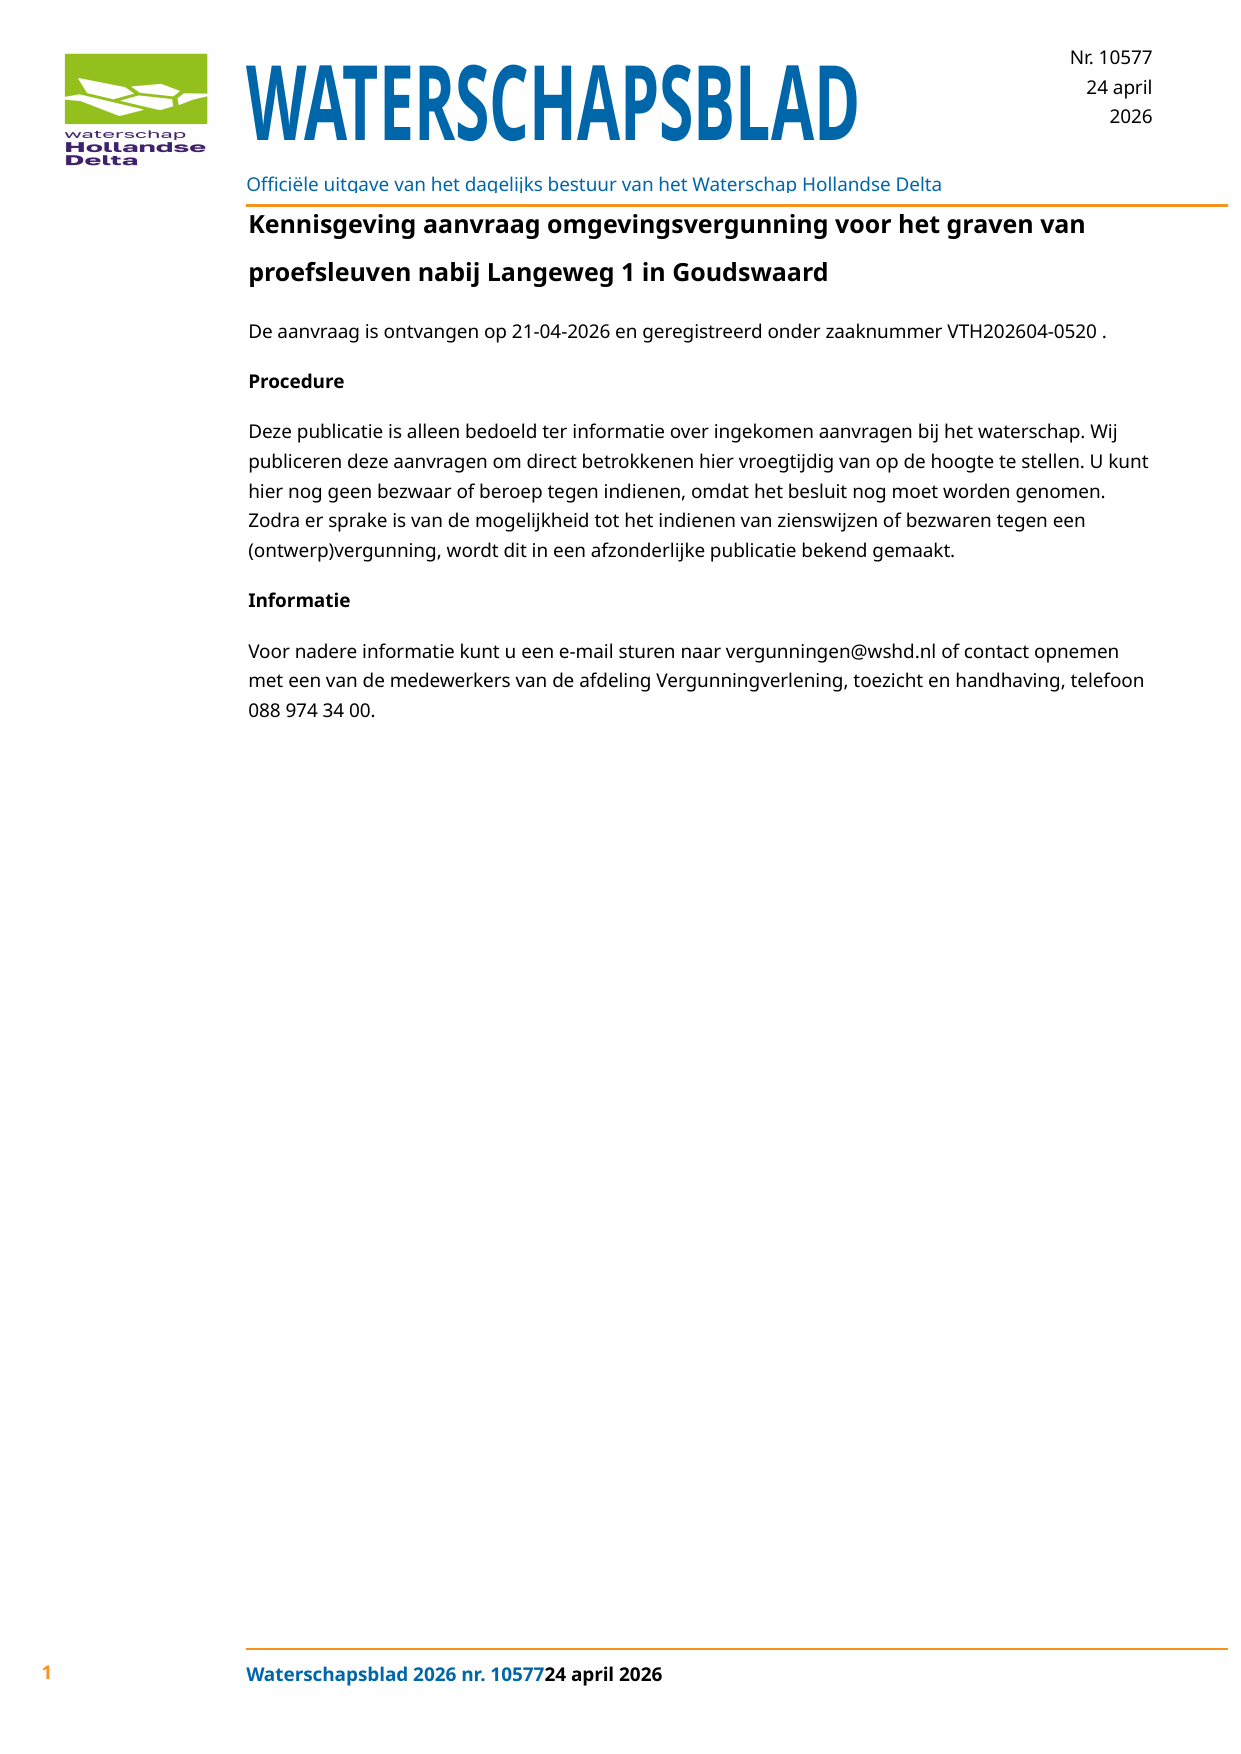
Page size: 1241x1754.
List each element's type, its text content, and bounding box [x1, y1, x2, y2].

text De aanvraag is ontvangen op 21-04-2026 en geregistreerd onder zaaknummer VTH202604-0520 . [248, 318, 1152, 344]
text Voor nadere informatie kunt u een e-mail sturen naar vergunningen@wshd.nl of contact opnemen met een van de medewerkers van de afdeling Vergunningverlening, toezicht en handhaving, telefoon 088 974 34 00. [248, 638, 1152, 723]
picture [41, 47, 231, 172]
text Informatie [248, 587, 1152, 613]
text Deze publicatie is alleen bedoeld ter informatie over ingekomen aanvragen bij het waterschap. Wij publiceren deze aanvragen om direct betrokkenen hier vroegtijdig van op de hoogte te stellen. U kunt hier nog geen bezwaar of beroep tegen indienen, omdat het besluit nog moet worden genomen. Zodra er sprake is van de mogelijkheid tot het indienen van zienswijzen of bezwaren tegen een (ontwerp)vergunning, wordt dit in een afzonderlijke publicatie bekend gemaakt. [248, 419, 1152, 563]
text Procedure [248, 368, 1152, 394]
text Kennisgeving aanvraag omgevingsvergunning voor het graven van proefsleuven nabij Langeweg 1 in Goudswaard [248, 207, 1152, 288]
